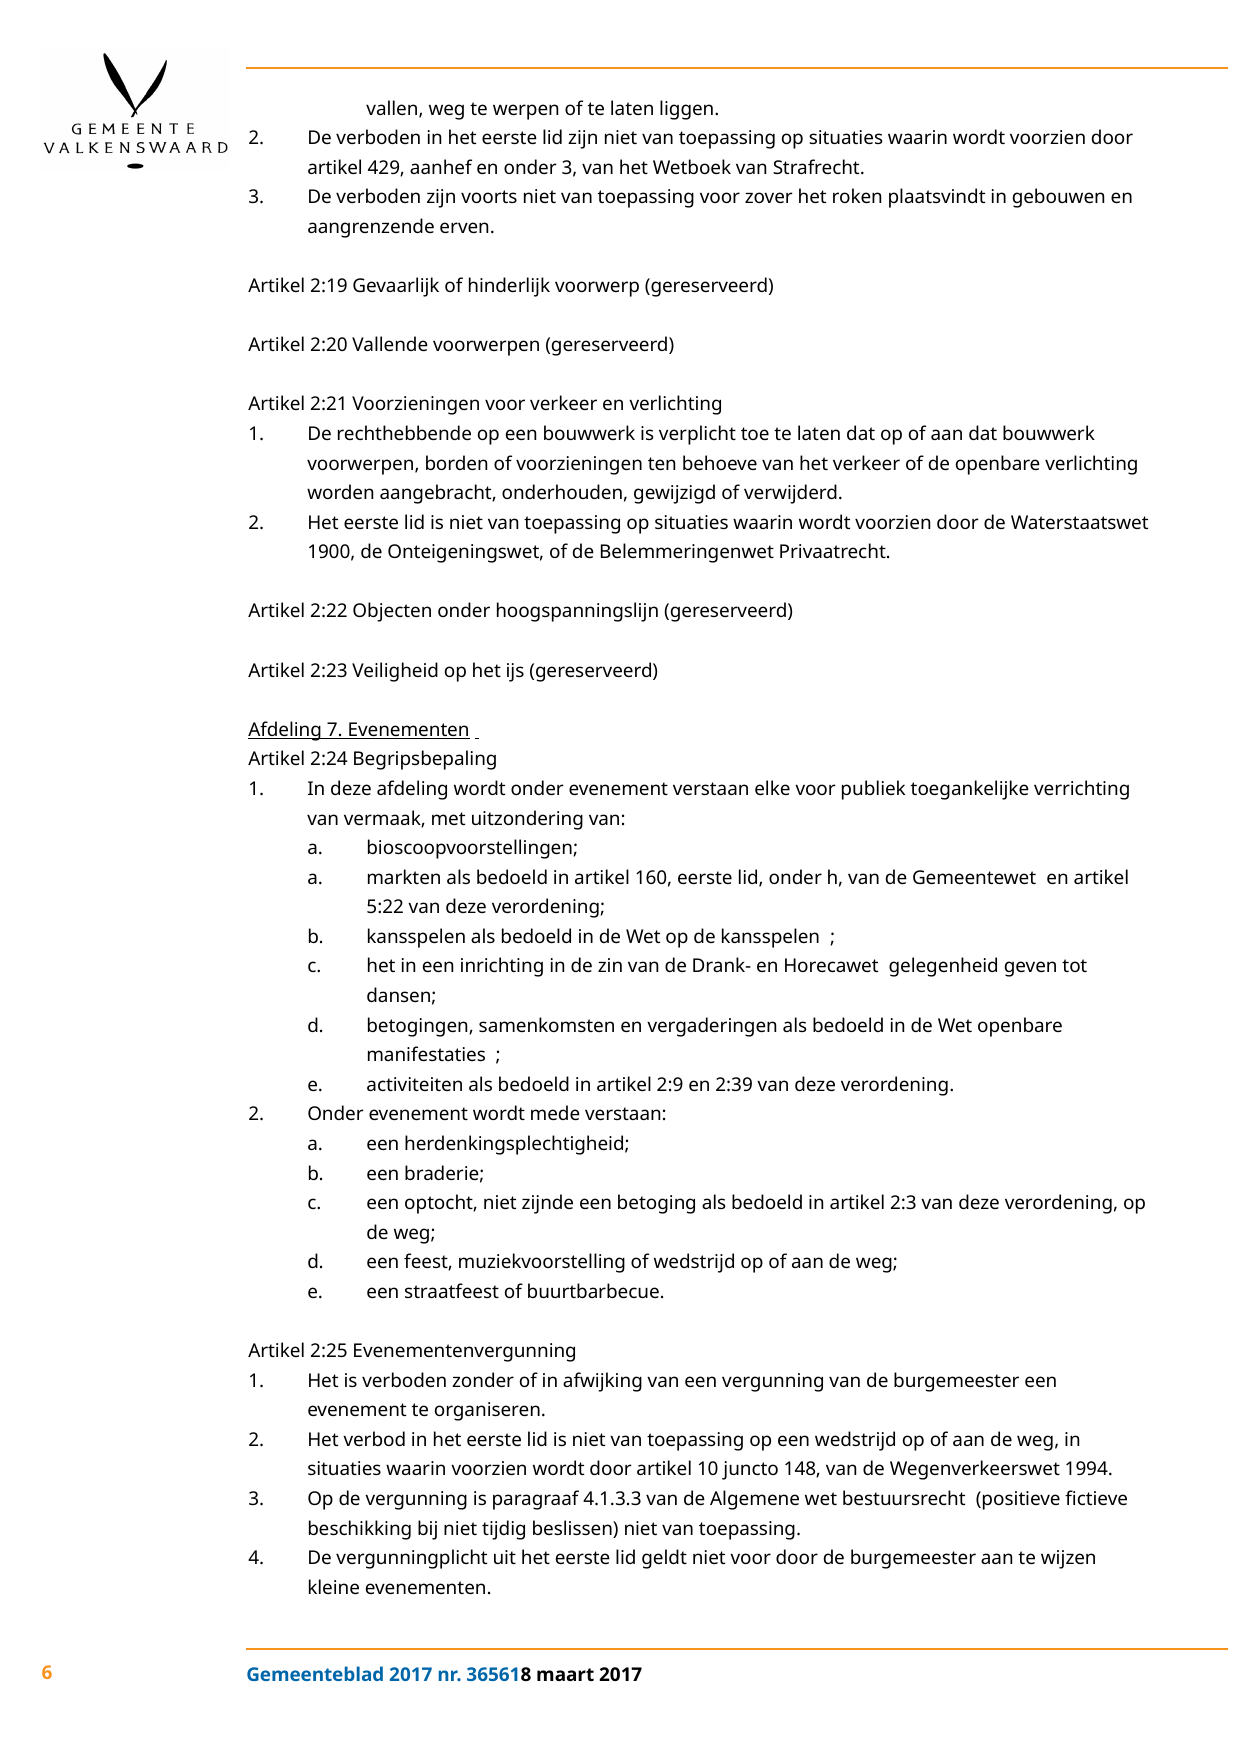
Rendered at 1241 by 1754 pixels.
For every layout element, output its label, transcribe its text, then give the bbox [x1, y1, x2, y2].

list De rechthebbende op een bouwwerk is verplicht toe te laten dat op of aan dat bouwwerk voorwerpen, borden of voorzieningen ten behoeve van het verkeer of de openbare verlichting worden aangebracht, onderhouden, gewijzigd of verwijderd. [248, 420, 1152, 505]
text Artikel 2:20 Vallende voorwerpen (gereserveerd) [248, 331, 1152, 357]
list activiteiten als bedoeld in artikel 2:9 en 2:39 van deze verordening. [307, 1071, 1152, 1097]
text Artikel 2:19 Gevaarlijk of hinderlijk voorwerp (gereserveerd) [248, 272, 1152, 298]
list Op de vergunning is paragraaf 4.1.3.3 van de Algemene wet bestuursrecht (positieve fictieve beschikking bij niet tijdig beslissen) niet van toepassing. [248, 1485, 1152, 1541]
list Het verbod in het eerste lid is niet van toepassing op een wedstrijd op of aan de weg, in situaties waarin voorzien wordt door artikel 10 juncto 148, van de Wegenverkeerswet 1994. [248, 1426, 1152, 1481]
list Het is verboden zonder of in afwijking van een vergunning van de burgemeester een evenement te organiseren. [248, 1367, 1152, 1422]
list een herdenkingsplechtigheid; [307, 1130, 1152, 1156]
list In deze afdeling wordt onder evenement verstaan elke voor publiek toegankelijke verrichting van vermaak, met uitzondering van: [248, 775, 1152, 831]
list betogingen, samenkomsten en vergaderingen als bedoeld in de Wet openbare manifestaties ; [307, 1012, 1152, 1067]
list De verboden zijn voorts niet van toepassing voor zover het roken plaatsvindt in gebouwen en aangrenzende erven. [248, 183, 1152, 239]
text Artikel 2:23 Veiligheid op het ijs (gereserveerd) [248, 657, 1152, 683]
list een braderie; [307, 1160, 1152, 1186]
list vallen, weg te werpen of te laten liggen. [307, 95, 1152, 121]
list markten als bedoeld in artikel 160, eerste lid, onder h, van de Gemeentewet en artikel 5:22 van deze verordening; [307, 864, 1152, 919]
list een straatfeest of buurtbarbecue. [307, 1278, 1152, 1304]
list De verboden in het eerste lid zijn niet van toepassing op situaties waarin wordt voorzien door artikel 429, aanhef en onder 3, van het Wetboek van Strafrecht. [248, 124, 1152, 180]
text Artikel 2:21 Voorzieningen voor verkeer en verlichting [248, 391, 1152, 416]
picture [41, 47, 231, 172]
list kansspelen als bedoeld in de Wet op de kansspelen ; [307, 923, 1152, 949]
list het in een inrichting in de zin van de Drank- en Horecawet gelegenheid geven tot dansen; [307, 953, 1152, 1008]
text Afdeling 7. Evenementen [248, 716, 1152, 742]
text Artikel 2:22 Objecten onder hoogspanningslijn (gereserveerd) [248, 598, 1152, 623]
text Artikel 2:25 Evenementenvergunning [248, 1337, 1152, 1363]
list een feest, muziekvoorstelling of wedstrijd op of aan de weg; [307, 1248, 1152, 1274]
list een optocht, niet zijnde een betoging als bedoeld in artikel 2:3 van deze verordening, op de weg; [307, 1189, 1152, 1245]
list Het eerste lid is niet van toepassing op situaties waarin wordt voorzien door de Waterstaatswet 1900, de Onteigeningswet, of de Belemmeringenwet Privaatrecht. [248, 509, 1152, 564]
list Onder evenement wordt mede verstaan: [248, 1101, 1152, 1126]
list bioscoopvoorstellingen; [307, 834, 1152, 860]
list De vergunningplicht uit het eerste lid geldt niet voor door de burgemeester aan te wijzen kleine evenementen. [248, 1544, 1152, 1600]
text Artikel 2:24 Begripsbepaling [248, 746, 1152, 771]
